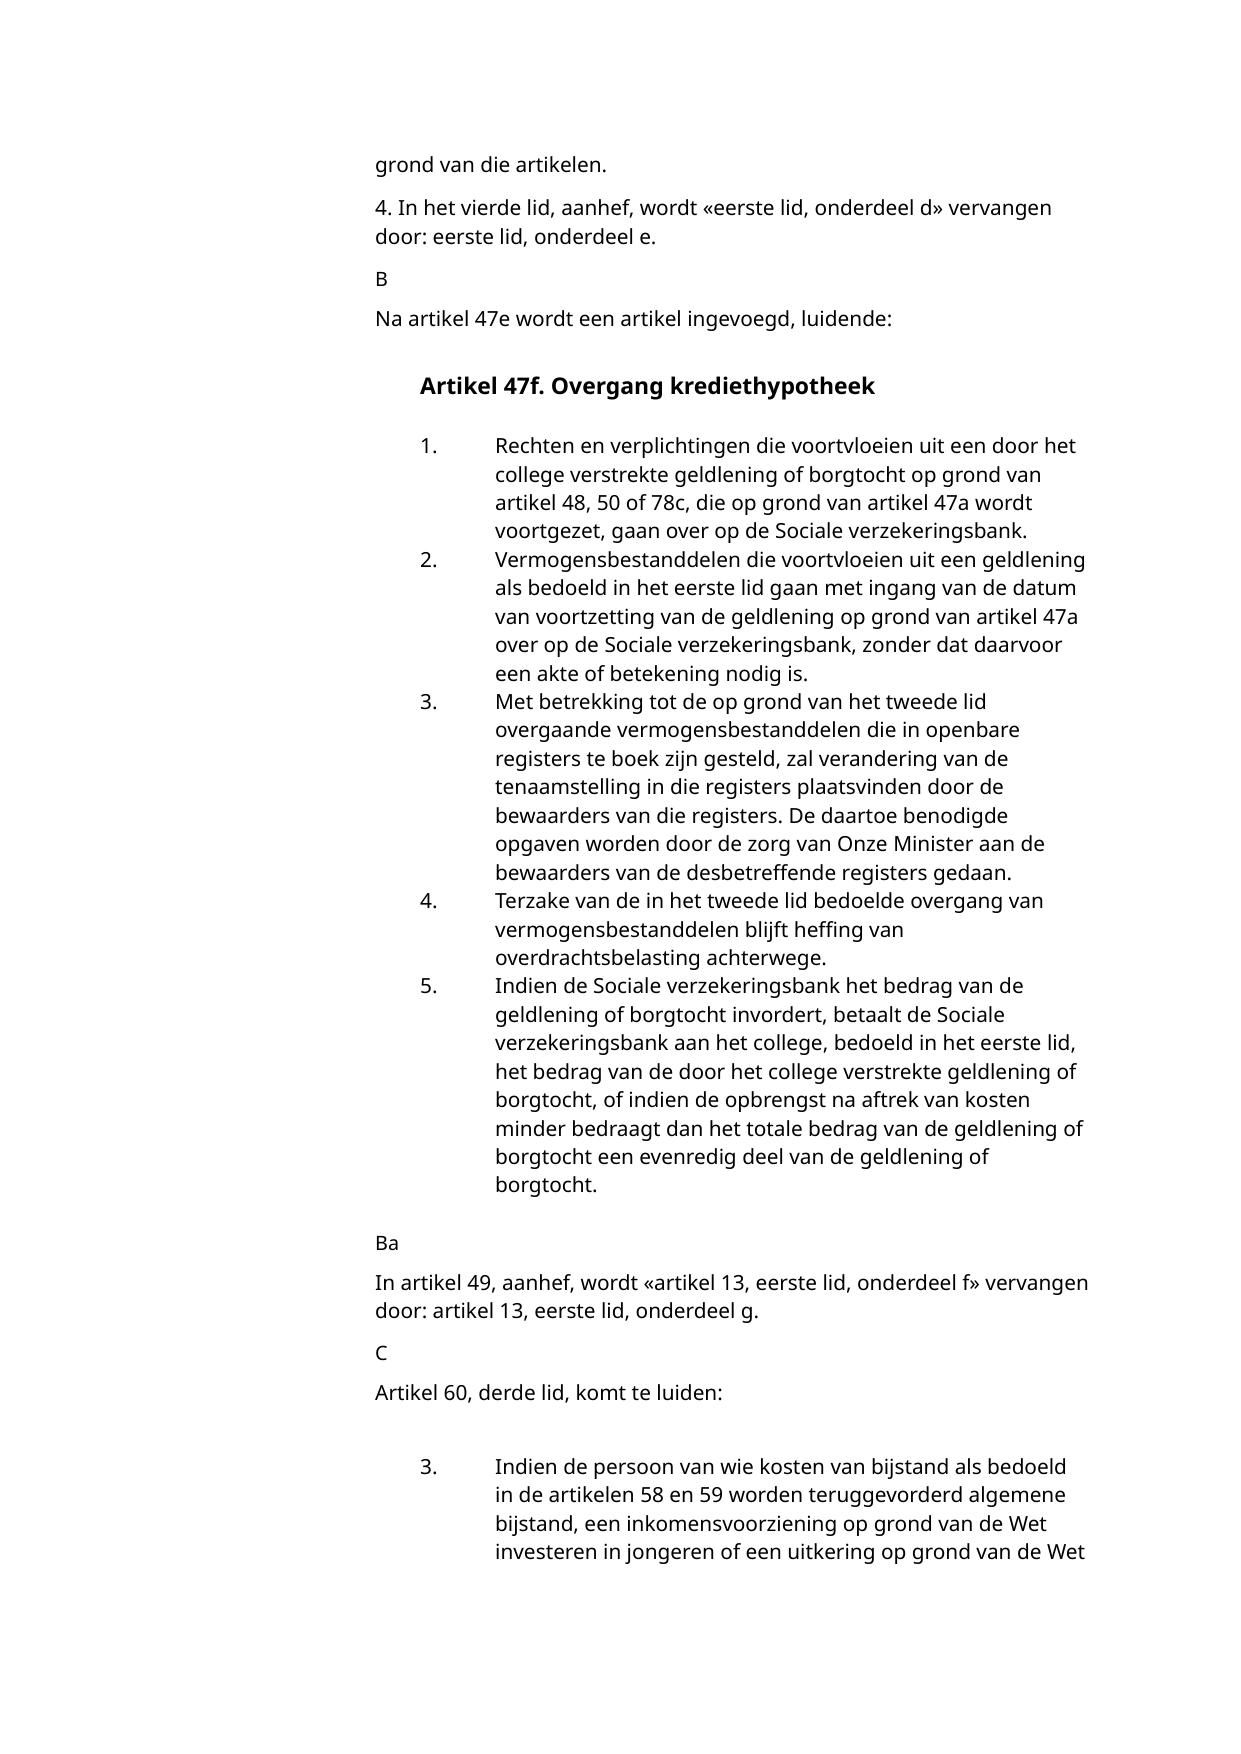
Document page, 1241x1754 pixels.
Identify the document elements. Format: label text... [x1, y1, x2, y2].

text grond van die artikelen. [375, 150, 1090, 178]
text Artikel 60, derde lid, komt te luiden: [375, 1378, 1090, 1407]
list Indien de persoon van wie kosten van bijstand als bedoeld in de artikelen 58 en 59 worden teruggevorderd algemene bijstand, een inkomensvoorziening op grond van de Wet investeren in jongeren of een uitkering op grond van de Wet [420, 1452, 1090, 1566]
text C [375, 1340, 1090, 1367]
list Rechten en verplichtingen die voortvloeien uit een door het college verstrekte geldlening of borgtocht op grond van artikel 48, 50 of 78c, die op grond van artikel 47a wordt voortgezet, gaan over op de Sociale verzekeringsbank. [420, 431, 1090, 545]
list Indien de Sociale verzekeringsbank het bedrag van de geldlening of borgtocht invordert, betaalt de Sociale verzekeringsbank aan het college, bedoeld in het eerste lid, het bedrag van de door het college verstrekte geldlening of borgtocht, of indien de opbrengst na aftrek van kosten minder bedraagt dan het totale bedrag van de geldlening of borgtocht een evenredig deel van de geldlening of borgtocht. [420, 972, 1090, 1199]
list Terzake van de in het tweede lid bedoelde overgang van vermogensbestanddelen blijft heffing van overdrachtsbelasting achterwege. [420, 886, 1090, 972]
list Met betrekking tot de op grond van het tweede lid overgaande vermogensbestanddelen die in openbare registers te boek zijn gesteld, zal verandering van de tenaamstelling in die registers plaatsvinden door de bewaarders van die registers. De daartoe benodigde opgaven worden door de zorg van Onze Minister aan de bewaarders van de desbetreffende registers gedaan. [420, 687, 1090, 886]
list Vermogensbestanddelen die voortvloeien uit een geldlening als bedoeld in het eerste lid gaan met ingang van de datum van voortzetting van de geldlening op grond van artikel 47a over op de Sociale verzekeringsbank, zonder dat daarvoor een akte of betekening nodig is. [420, 545, 1090, 687]
text Na artikel 47e wordt een artikel ingevoegd, luidende: [375, 304, 1090, 332]
text 4. In het vierde lid, aanhef, wordt «eerste lid, onderdeel d» vervangen door: eerste lid, onderdeel e. [375, 193, 1090, 250]
text B [375, 265, 1090, 292]
subtitle Artikel 47f. Overgang krediethypotheek [420, 370, 1090, 401]
text In artikel 49, aanhef, wordt «artikel 13, eerste lid, onderdeel f» vervangen door: artikel 13, eerste lid, onderdeel g. [375, 1268, 1090, 1325]
text Ba [375, 1229, 1090, 1256]
